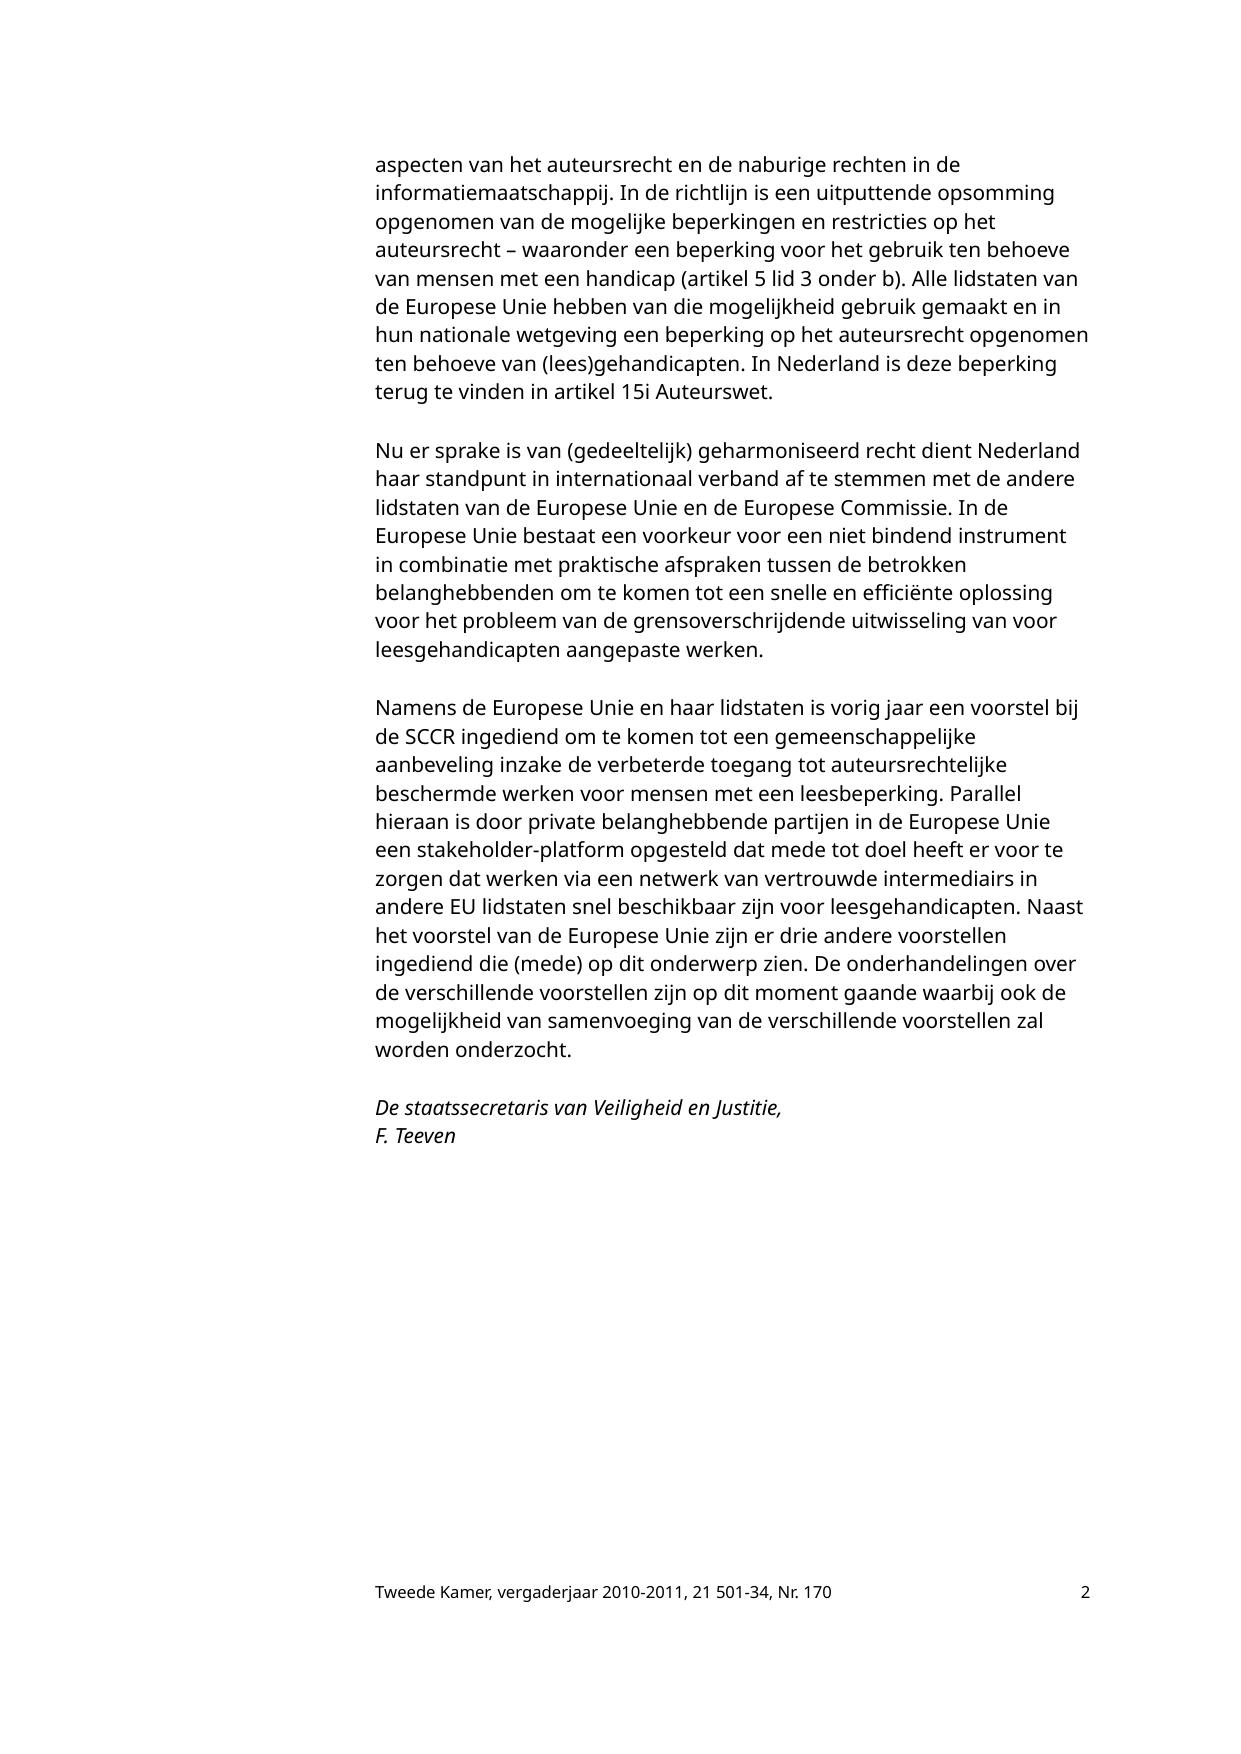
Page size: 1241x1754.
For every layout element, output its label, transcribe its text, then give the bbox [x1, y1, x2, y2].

text F. Teeven [375, 1122, 1090, 1150]
text Namens de Europese Unie en haar lidstaten is vorig jaar een voorstel bij de SCCR ingediend om te komen tot een gemeenschappelijke aanbeveling inzake de verbeterde toegang tot auteursrechtelijke beschermde werken voor mensen met een leesbeperking. Parallel hieraan is door private belanghebbende partijen in de Europese Unie een stakeholder-platform opgesteld dat mede tot doel heeft er voor te zorgen dat werken via een netwerk van vertrouwde intermediairs in andere EU lidstaten snel beschikbaar zijn voor leesgehandicapten. Naast het voorstel van de Europese Unie zijn er drie andere voorstellen ingediend die (mede) op dit onderwerp zien. De onderhandelingen over de verschillende voorstellen zijn op dit moment gaande waarbij ook de mogelijkheid van samenvoeging van de verschillende voorstellen zal worden onderzocht. [375, 693, 1090, 1063]
text Nu er sprake is van (gedeeltelijk) geharmoniseerd recht dient Nederland haar standpunt in internationaal verband af te stemmen met de andere lidstaten van de Europese Unie en de Europese Commissie. In de Europese Unie bestaat een voorkeur voor een niet bindend instrument in combinatie met praktische afspraken tussen de betrokken belanghebbenden om te komen tot een snelle en efficiënte oplossing voor het probleem van de grensoverschrijdende uitwisseling van voor leesgehandicapten aangepaste werken. [375, 436, 1090, 663]
text aspecten van het auteursrecht en de naburige rechten in de informatiemaatschappij. In de richtlijn is een uitputtende opsomming opgenomen van de mogelijke beperkingen en restricties op het auteursrecht – waaronder een beperking voor het gebruik ten behoeve van mensen met een handicap (artikel 5 lid 3 onder b). Alle lidstaten van de Europese Unie hebben van die mogelijkheid gebruik gemaakt en in hun nationale wetgeving een beperking op het auteursrecht opgenomen ten behoeve van (lees)gehandicapten. In Nederland is deze beperking terug te vinden in artikel 15i Auteurswet. [375, 150, 1090, 406]
text De staatssecretaris van Veiligheid en Justitie, [375, 1093, 1090, 1122]
